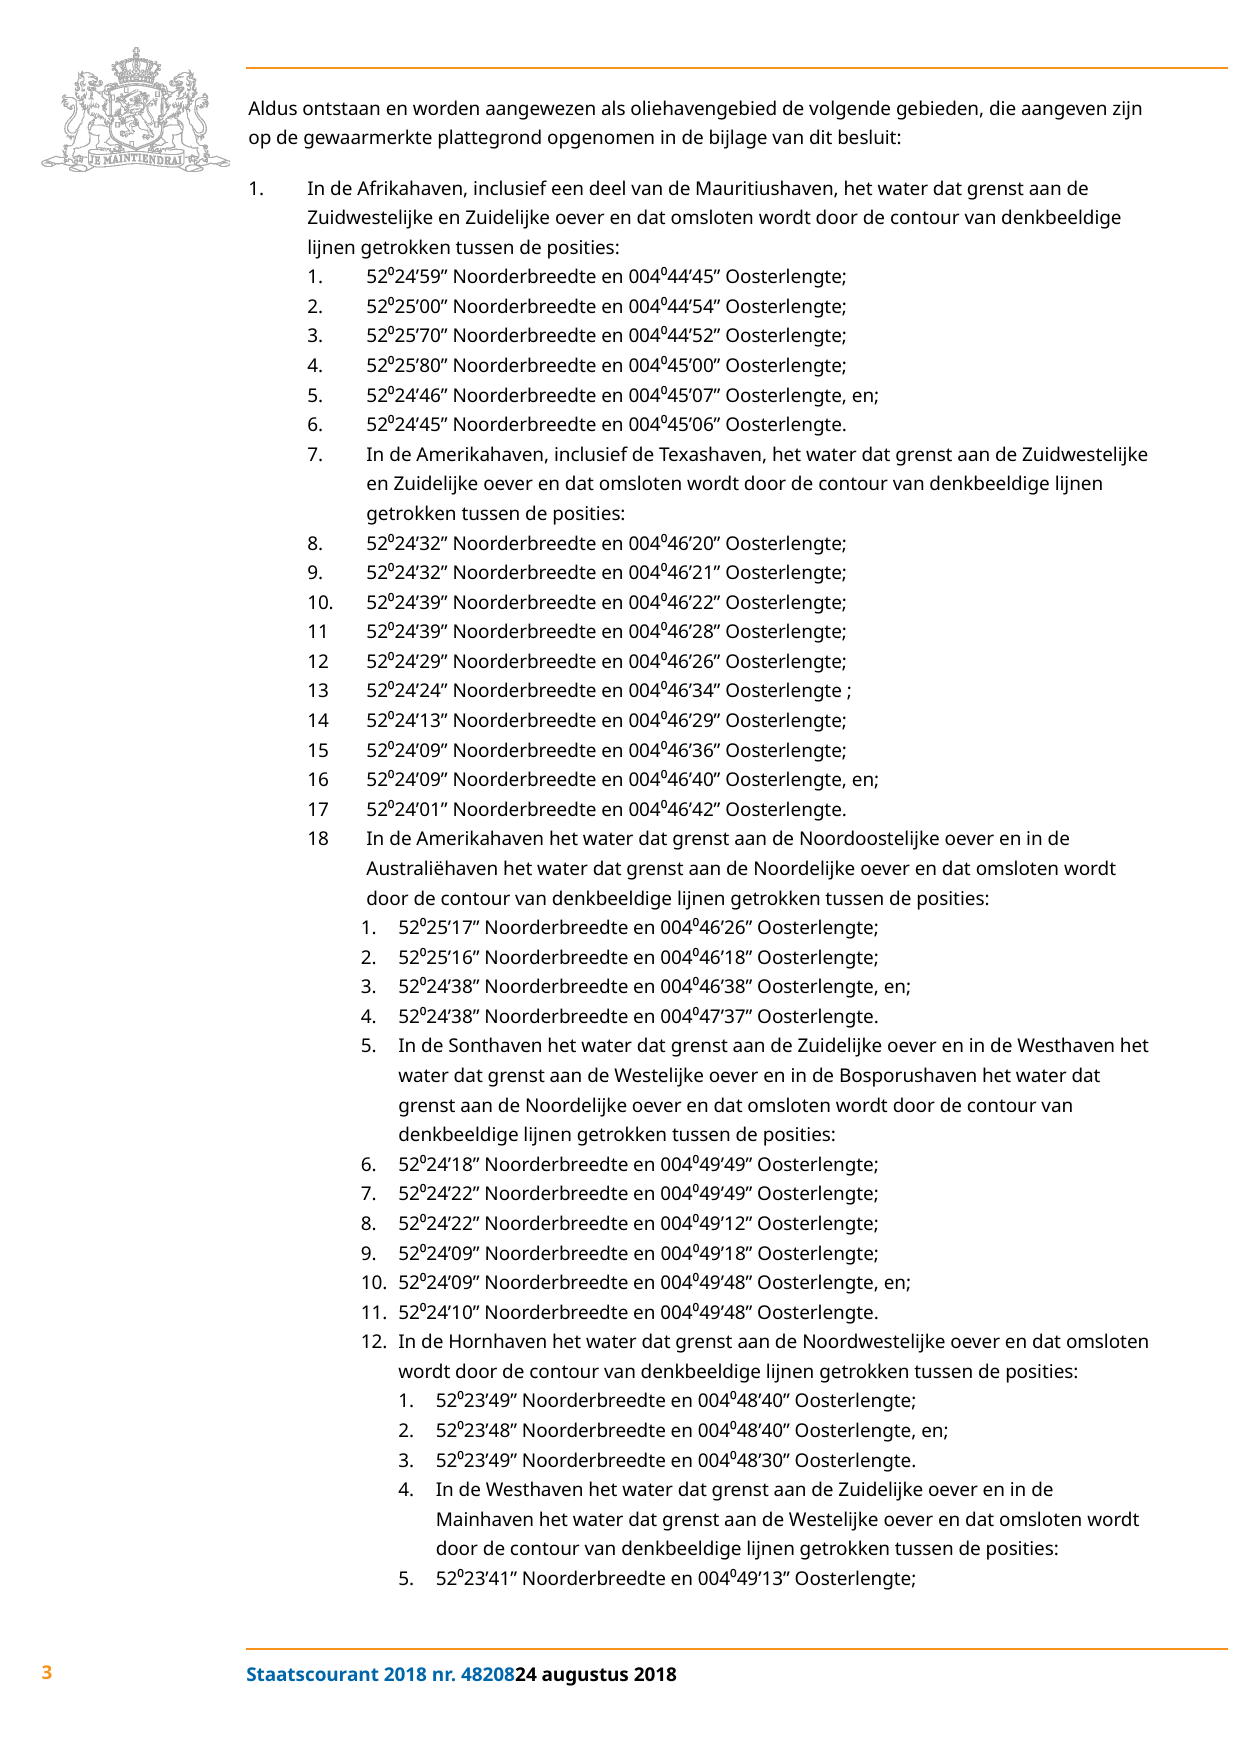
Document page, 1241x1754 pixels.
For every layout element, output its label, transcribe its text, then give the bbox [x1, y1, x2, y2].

text Aldus ontstaan en worden aangewezen als oliehavengebied de volgende gebieden, die aangeven zijn op de gewaarmerkte plattegrond opgenomen in de bijlage van dit besluit: [248, 95, 1152, 150]
list 52⁰24’24” Noorderbreedte en 004⁰46’34” Oosterlengte ; [307, 678, 1152, 703]
list 52⁰24’29” Noorderbreedte en 004⁰46’26” Oosterlengte; [307, 648, 1152, 674]
list 52⁰23’48” Noorderbreedte en 004⁰48’40” Oosterlengte, en; [398, 1417, 1152, 1443]
list 52⁰24’32” Noorderbreedte en 004⁰46’20” Oosterlengte; [307, 530, 1152, 556]
list 52⁰24’39” Noorderbreedte en 004⁰46’22” Oosterlengte; [307, 589, 1152, 615]
list 52⁰24’09” Noorderbreedte en 004⁰46’36” Oosterlengte; [307, 737, 1152, 763]
list 52⁰24’38” Noorderbreedte en 004⁰46’38” Oosterlengte, en; [361, 973, 1152, 999]
list In de Afrikahaven, inclusief een deel van de Mauritiushaven, het water dat grenst aan de Zuidwestelijke en Zuidelijke oever en dat omsloten wordt door de contour van denkbeeldige lijnen getrokken tussen de posities: [248, 175, 1152, 260]
list In de Sonthaven het water dat grenst aan de Zuidelijke oever en in de Westhaven het water dat grenst aan de Westelijke oever en in de Bosporushaven het water dat grenst aan de Noordelijke oever en dat omsloten wordt door de contour van denkbeeldige lijnen getrokken tussen de posities: [361, 1033, 1152, 1147]
list 52⁰24’45” Noorderbreedte en 004⁰45’06” Oosterlengte. [307, 411, 1152, 437]
list 52⁰23’49” Noorderbreedte en 004⁰48’30” Oosterlengte. [398, 1447, 1152, 1473]
list 52⁰23’49” Noorderbreedte en 004⁰48’40” Oosterlengte; [398, 1388, 1152, 1413]
list 52⁰24’38” Noorderbreedte en 004⁰47’37” Oosterlengte. [361, 1003, 1152, 1029]
list In de Amerikahaven, inclusief de Texashaven, het water dat grenst aan de Zuidwestelijke en Zuidelijke oever en dat omsloten wordt door de contour van denkbeeldige lijnen getrokken tussen de posities: [307, 441, 1152, 526]
list 52⁰23’41” Noorderbreedte en 004⁰49’13” Oosterlengte; [398, 1565, 1152, 1591]
list 52⁰24’18” Noorderbreedte en 004⁰49’49” Oosterlengte; [361, 1151, 1152, 1177]
list 52⁰24’09” Noorderbreedte en 004⁰49’48” Oosterlengte, en; [361, 1269, 1152, 1295]
list 52⁰24’39” Noorderbreedte en 004⁰46’28” Oosterlengte; [307, 618, 1152, 644]
list 52⁰24’09” Noorderbreedte en 004⁰46’40” Oosterlengte, en; [307, 766, 1152, 792]
list 52⁰25’17” Noorderbreedte en 004⁰46’26” Oosterlengte; [361, 914, 1152, 940]
list 52⁰24’01” Noorderbreedte en 004⁰46’42” Oosterlengte. [307, 796, 1152, 822]
list 52⁰25’00” Noorderbreedte en 004⁰44’54” Oosterlengte; [307, 293, 1152, 319]
list 52⁰24’59” Noorderbreedte en 004⁰44’45” Oosterlengte; [307, 263, 1152, 289]
list In de Hornhaven het water dat grenst aan de Noordwestelijke oever en dat omsloten wordt door de contour van denkbeeldige lijnen getrokken tussen de posities: [361, 1328, 1152, 1384]
list 52⁰24’10” Noorderbreedte en 004⁰49’48” Oosterlengte. [361, 1299, 1152, 1325]
picture [41, 47, 231, 172]
list 52⁰24’46” Noorderbreedte en 004⁰45’07” Oosterlengte, en; [307, 382, 1152, 408]
list 52⁰25’80” Noorderbreedte en 004⁰45’00” Oosterlengte; [307, 352, 1152, 378]
list In de Amerikahaven het water dat grenst aan de Noordoostelijke oever en in de Australiëhaven het water dat grenst aan de Noordelijke oever en dat omsloten wordt door de contour van denkbeeldige lijnen getrokken tussen de posities: [307, 826, 1152, 911]
list 52⁰24’09” Noorderbreedte en 004⁰49’18” Oosterlengte; [361, 1240, 1152, 1266]
list 52⁰25’70” Noorderbreedte en 004⁰44’52” Oosterlengte; [307, 323, 1152, 348]
list 52⁰24’13” Noorderbreedte en 004⁰46’29” Oosterlengte; [307, 707, 1152, 733]
list 52⁰24’32” Noorderbreedte en 004⁰46’21” Oosterlengte; [307, 559, 1152, 585]
list 52⁰25’16” Noorderbreedte en 004⁰46’18” Oosterlengte; [361, 944, 1152, 970]
list 52⁰24’22” Noorderbreedte en 004⁰49’49” Oosterlengte; [361, 1181, 1152, 1206]
list In de Westhaven het water dat grenst aan de Zuidelijke oever en in de Mainhaven het water dat grenst aan de Westelijke oever en dat omsloten wordt door de contour van denkbeeldige lijnen getrokken tussen de posities: [398, 1476, 1152, 1561]
list 52⁰24’22” Noorderbreedte en 004⁰49’12” Oosterlengte; [361, 1210, 1152, 1236]
